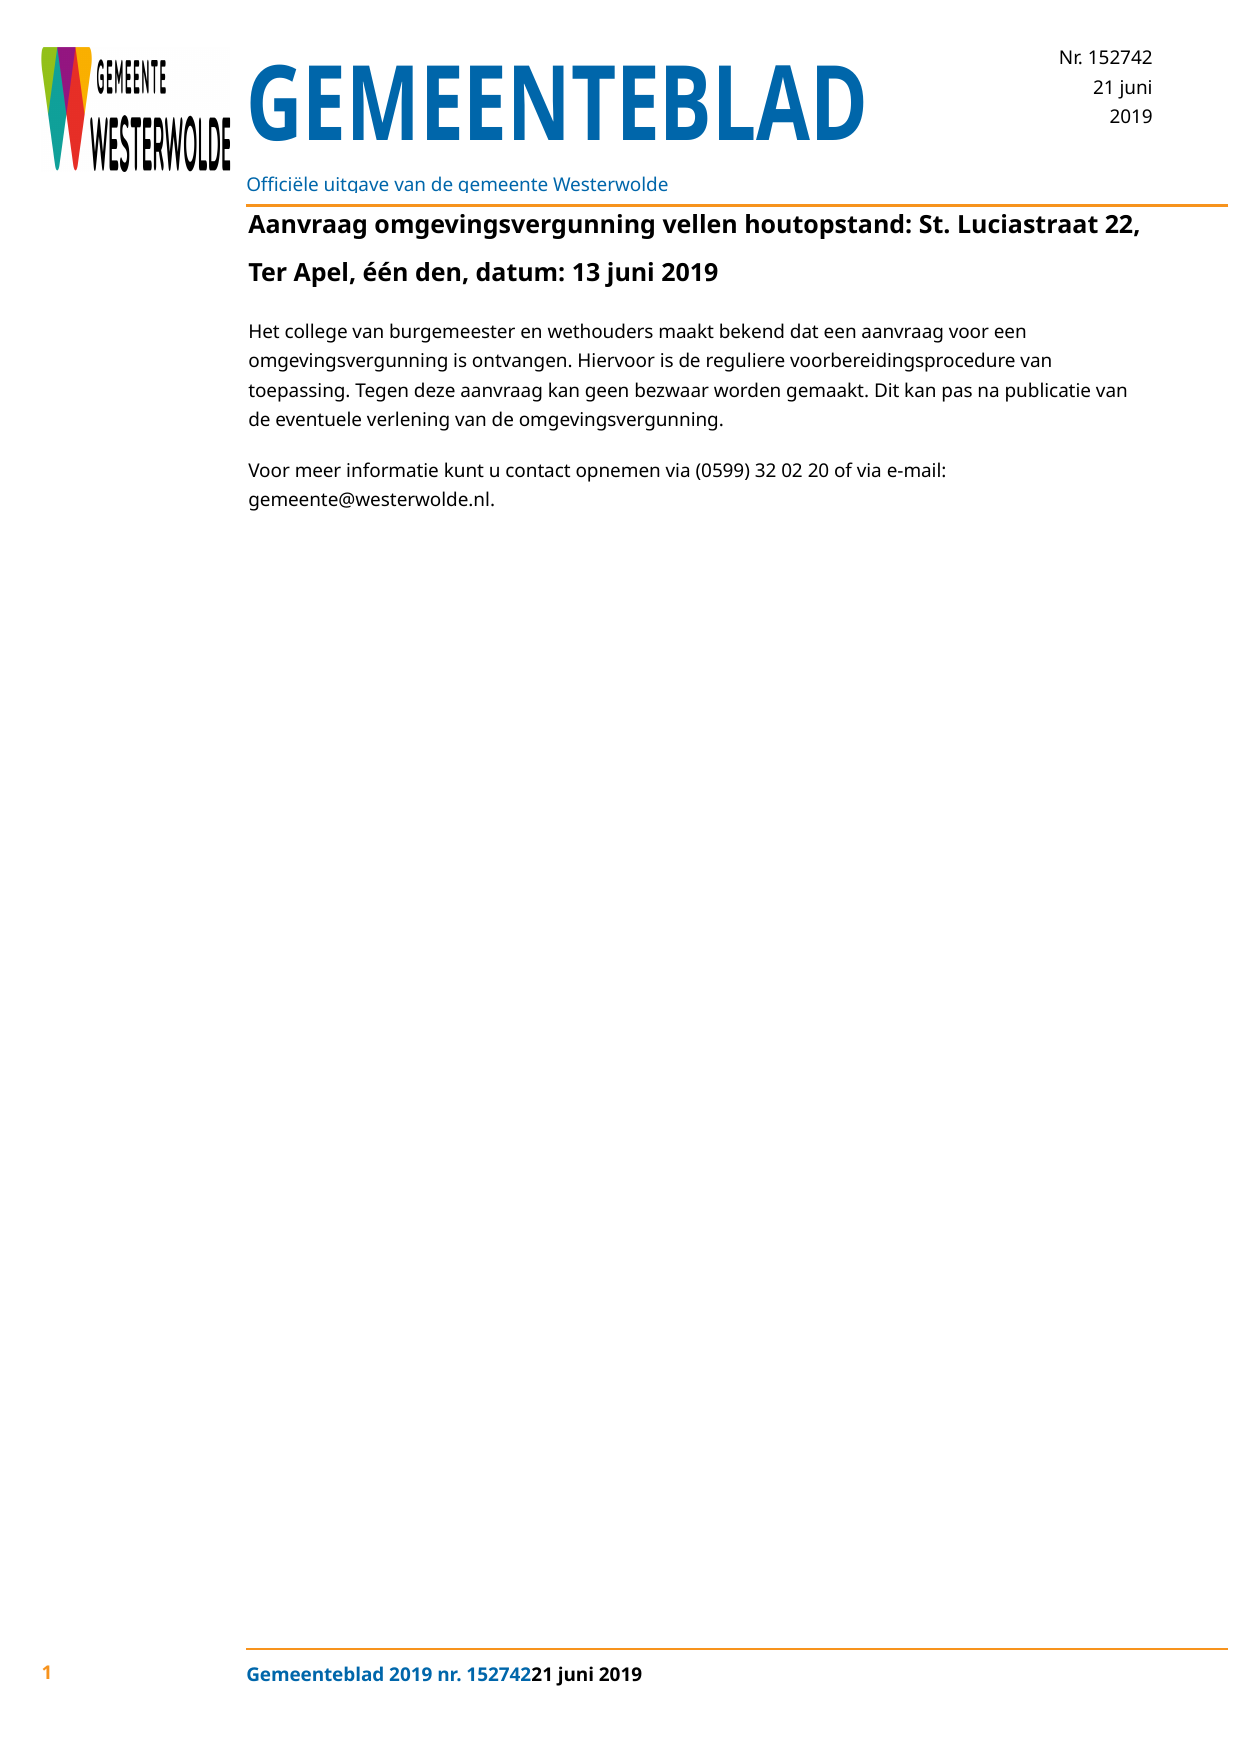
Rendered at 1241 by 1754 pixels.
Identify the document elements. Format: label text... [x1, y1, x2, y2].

text Het college van burgemeester en wethouders maakt bekend dat een aanvraag voor een omgevingsvergunning is ontvangen. Hiervoor is de reguliere voorbereidingsprocedure van toepassing. Tegen deze aanvraag kan geen bezwaar worden gemaakt. Dit kan pas na publicatie van de eventuele verlening van de omgevingsvergunning. [248, 318, 1152, 432]
text Voor meer informatie kunt u contact opnemen via (0599) 32 02 20 of via e-mail: gemeente@westerwolde.nl. [248, 457, 1152, 512]
text Aanvraag omgevingsvergunning vellen houtopstand: St. Luciastraat 22, Ter Apel, één den, datum: 13 juni 2019 [248, 207, 1152, 288]
picture [41, 47, 231, 172]
